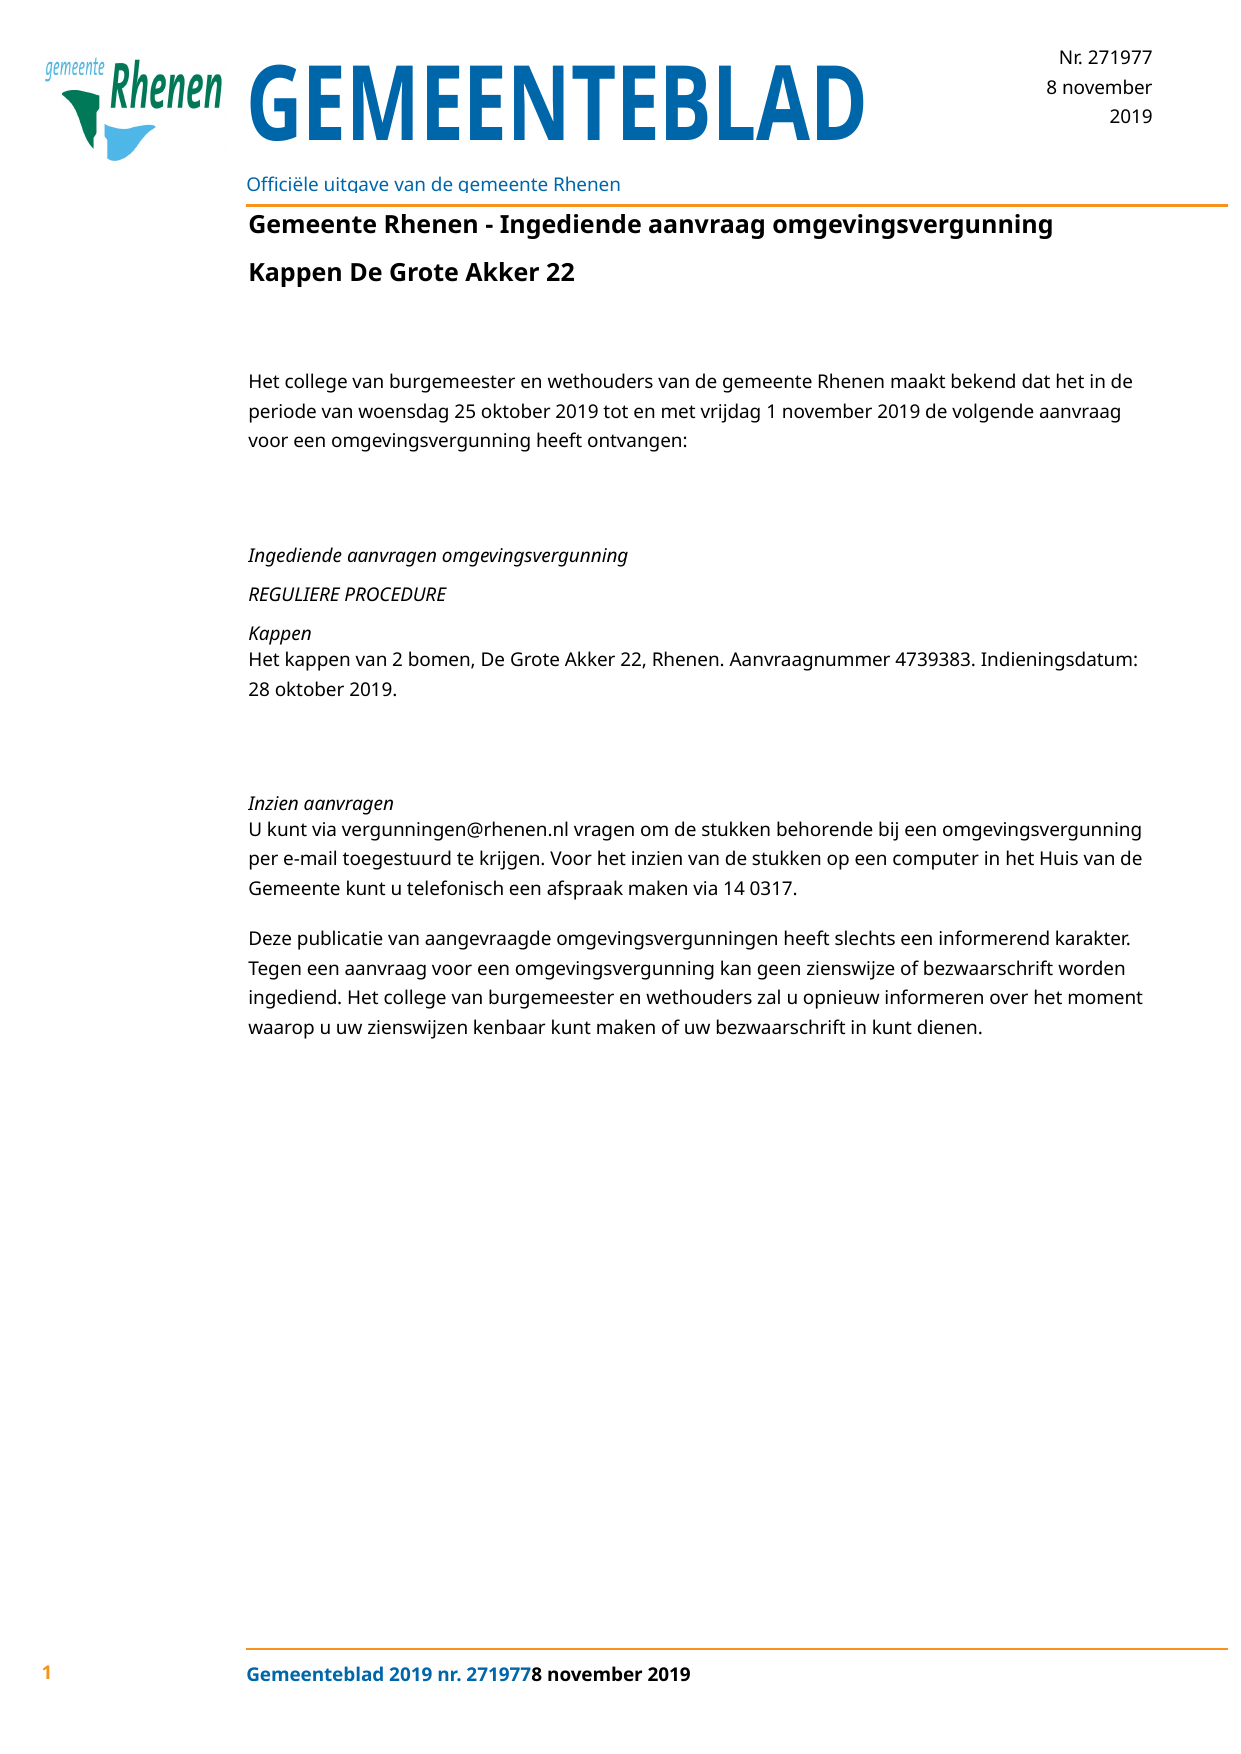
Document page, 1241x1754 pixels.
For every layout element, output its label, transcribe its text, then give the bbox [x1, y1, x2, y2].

text REGULIERE PROCEDURE [248, 581, 1152, 607]
text Het kappen van 2 bomen, De Grote Akker 22, Rhenen. Aanvraagnummer 4739383. Indieningsdatum: 28 oktober 2019. [248, 646, 1152, 701]
text Inzien aanvragen [248, 790, 1152, 816]
text Ingediende aanvragen omgevingsvergunning [248, 542, 1152, 568]
text U kunt via vergunningen@rhenen.nl vragen om de stukken behorende bij een omgevingsvergunning per e-mail toegestuurd te krijgen. Voor het inzien van de stukken op een computer in het Huis van de Gemeente kunt u telefonisch een afspraak maken via 14 0317. [248, 816, 1152, 901]
text Deze publicatie van aangevraagde omgevingsvergunningen heeft slechts een informerend karakter. Tegen een aanvraag voor een omgevingsvergunning kan geen zienswijze of bezwaarschrift worden ingediend. Het college van burgemeester en wethouders zal u opnieuw informeren over het moment waarop u uw zienswijzen kenbaar kunt maken of uw bezwaarschrift in kunt dienen. [248, 925, 1152, 1040]
text Het college van burgemeester en wethouders van de gemeente Rhenen maakt bekend dat het in de periode van woensdag 25 oktober 2019 tot en met vrijdag 1 november 2019 de volgende aanvraag voor een omgevingsvergunning heeft ontvangen: [248, 368, 1152, 453]
text Kappen [248, 620, 1152, 646]
picture [41, 47, 231, 172]
text Gemeente Rhenen - Ingediende aanvraag omgevingsvergunning Kappen De Grote Akker 22 [248, 207, 1152, 288]
